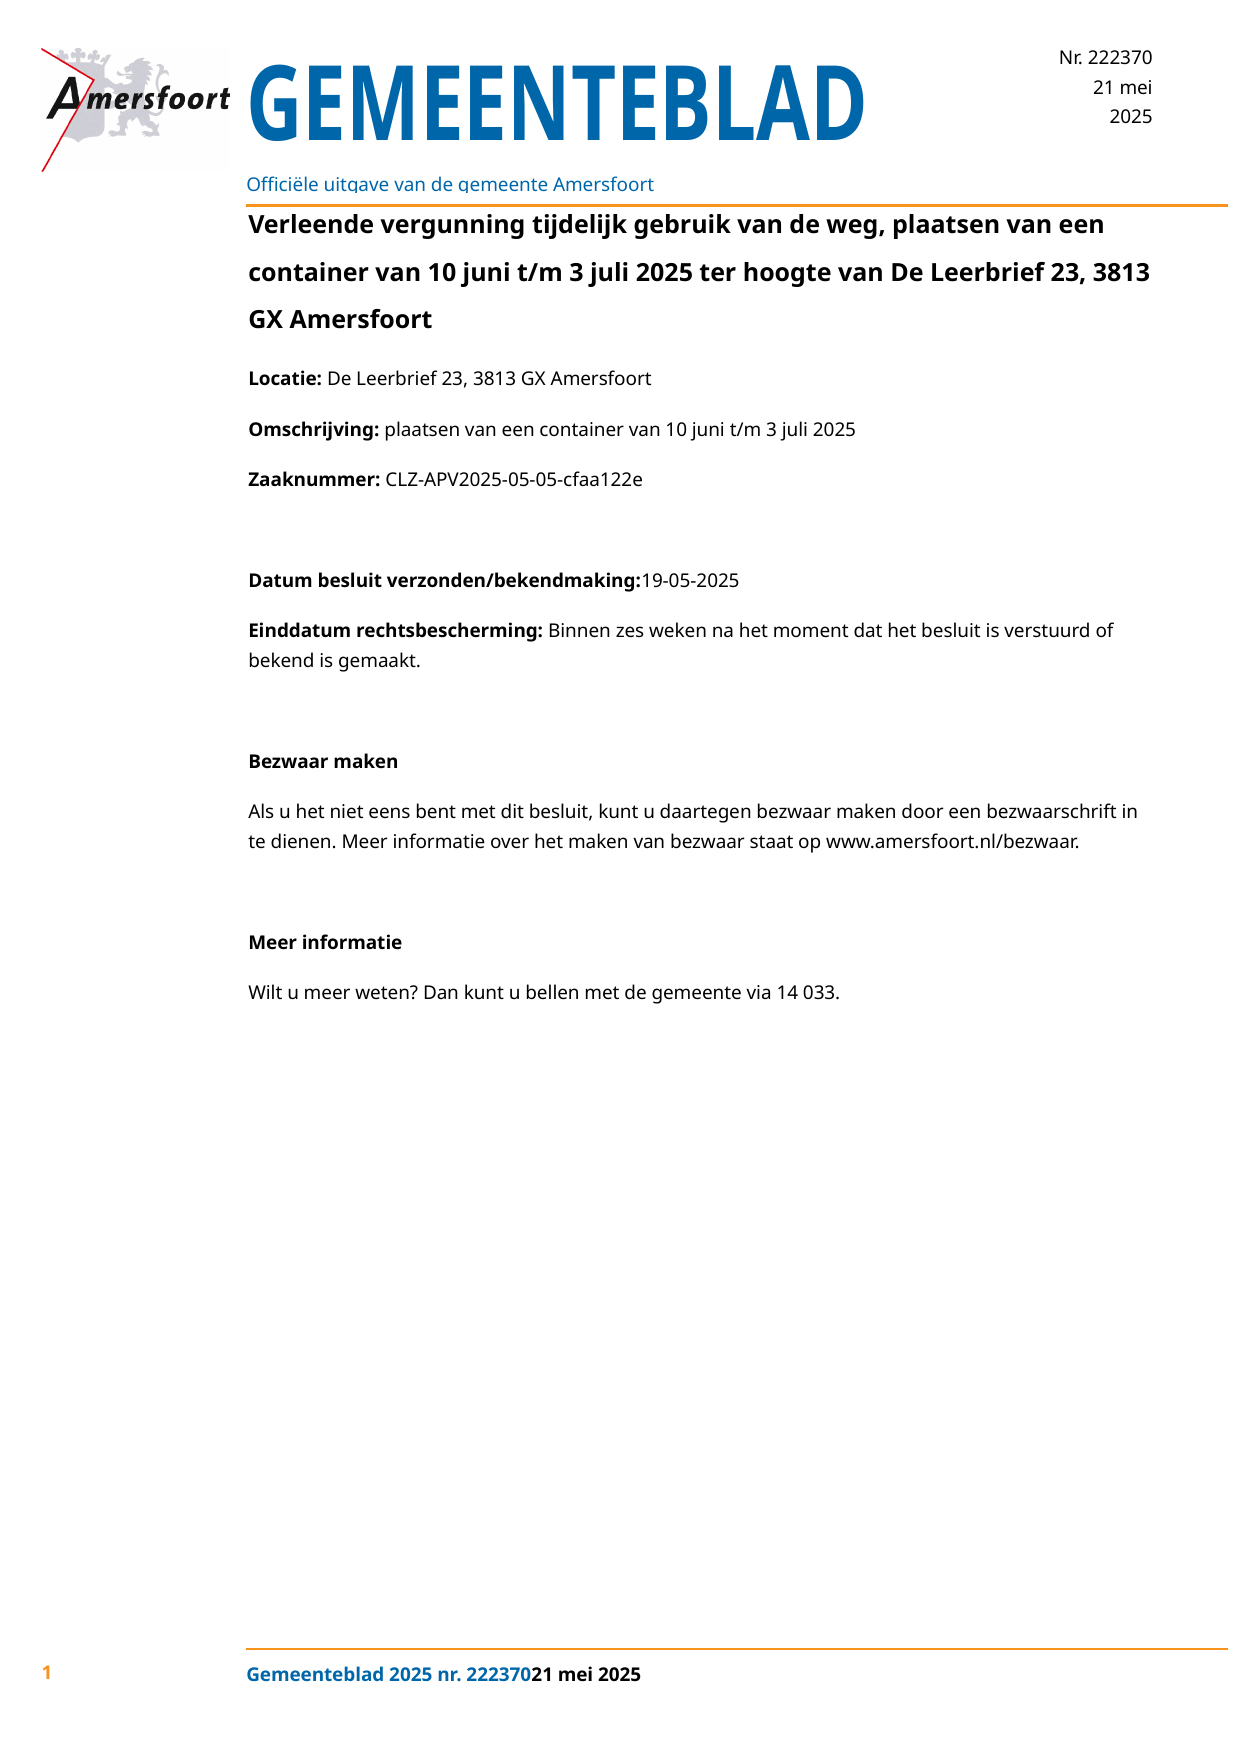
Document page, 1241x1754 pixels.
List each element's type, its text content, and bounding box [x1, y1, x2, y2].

text Bezwaar maken [248, 748, 1152, 774]
text Datum besluit verzonden/bekendmaking:19-05-2025 [248, 567, 1152, 593]
text Als u het niet eens bent met dit besluit, kunt u daartegen bezwaar maken door een bezwaarschrift in te dienen. Meer informatie over het maken van bezwaar staat op www.amersfoort.nl/bezwaar. [248, 798, 1152, 854]
picture [41, 47, 231, 172]
text Einddatum rechtsbescherming: Binnen zes weken na het moment dat het besluit is verstuurd of bekend is gemaakt. [248, 618, 1152, 673]
text Meer informatie [248, 929, 1152, 954]
text Zaaknummer: CLZ-APV2025-05-05-cfaa122e [248, 466, 1152, 492]
text Verleende vergunning tijdelijk gebruik van de weg, plaatsen van een container van 10 juni t/m 3 juli 2025 ter hoogte van De Leerbrief 23, 3813 GX Amersfoort [248, 207, 1152, 336]
text Omschrijving: plaatsen van een container van 10 juni t/m 3 juli 2025 [248, 416, 1152, 442]
text Locatie: De Leerbrief 23, 3813 GX Amersfoort [248, 366, 1152, 391]
text Wilt u meer weten? Dan kunt u bellen met de gemeente via 14 033. [248, 979, 1152, 1005]
